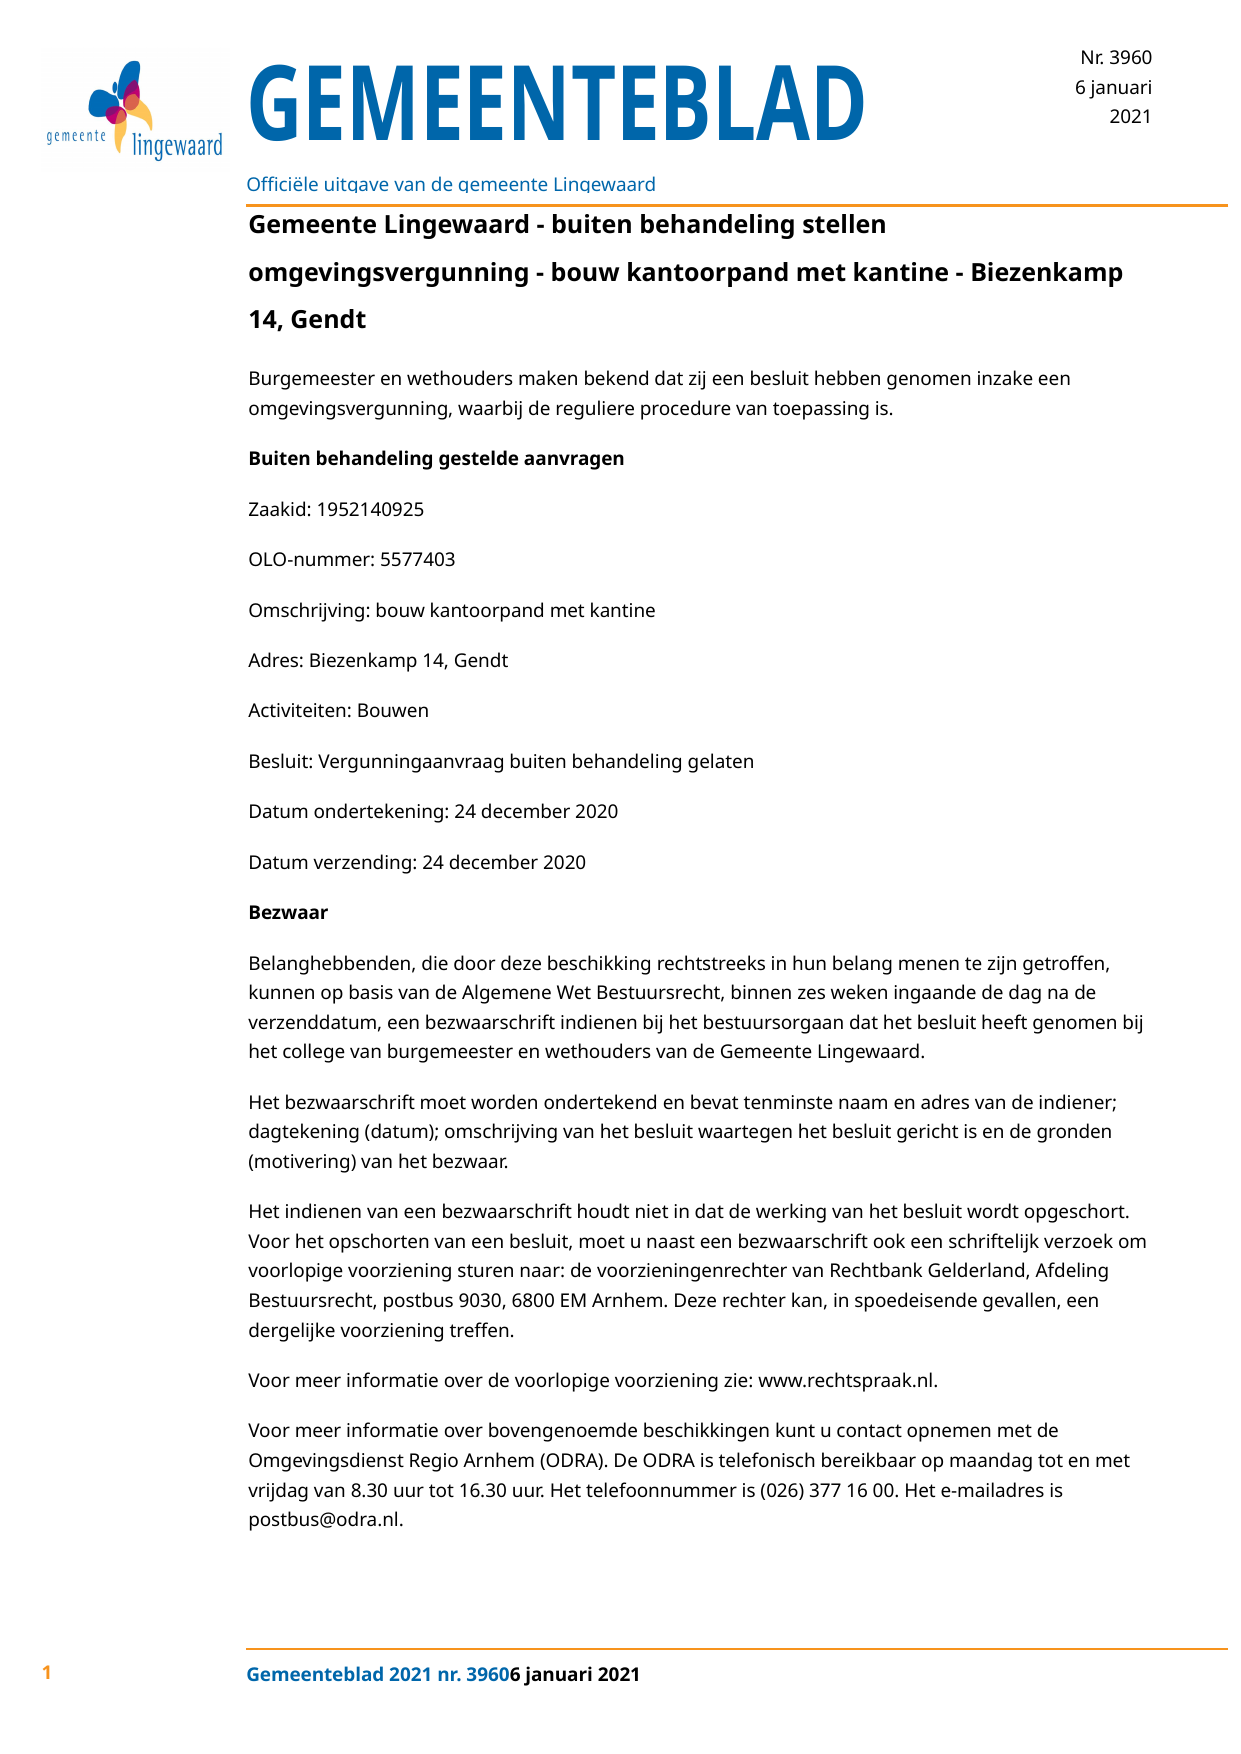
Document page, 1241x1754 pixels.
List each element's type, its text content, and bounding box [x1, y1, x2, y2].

picture [41, 47, 231, 172]
text OLO-nummer: 5577403 [248, 546, 1152, 572]
text Voor meer informatie over bovengenoemde beschikkingen kunt u contact opnemen met de Omgevingsdienst Regio Arnhem (ODRA). De ODRA is telefonisch bereikbaar op maandag tot en met vrijdag van 8.30 uur tot 16.30 uur. Het telefoonnummer is (026) 377 16 00. Het e-mailadres is postbus@odra.nl. [248, 1418, 1152, 1532]
text Het indienen van een bezwaarschrift houdt niet in dat de werking van het besluit wordt opgeschort. Voor het opschorten van een besluit, moet u naast een bezwaarschrift ook een schriftelijk verzoek om voorlopige voorziening sturen naar: de voorzieningenrechter van Rechtbank Gelderland, Afdeling Bestuursrecht, postbus 9030, 6800 EM Arnhem. Deze rechter kan, in spoedeisende gevallen, een dergelijke voorziening treffen. [248, 1198, 1152, 1342]
text Buiten behandeling gestelde aanvragen [248, 446, 1152, 471]
text Datum verzending: 24 december 2020 [248, 849, 1152, 874]
text Besluit: Vergunningaanvraag buiten behandeling gelaten [248, 748, 1152, 774]
text Adres: Biezenkamp 14, Gendt [248, 647, 1152, 673]
text Gemeente Lingewaard - buiten behandeling stellen omgevingsvergunning - bouw kantoorpand met kantine - Biezenkamp 14, Gendt [248, 207, 1152, 336]
text Datum ondertekening: 24 december 2020 [248, 798, 1152, 824]
text Zaakid: 1952140925 [248, 496, 1152, 522]
text Bezwaar [248, 899, 1152, 925]
text Omschrijving: bouw kantoorpand met kantine [248, 597, 1152, 622]
text Burgemeester en wethouders maken bekend dat zij een besluit hebben genomen inzake een omgevingsvergunning, waarbij de reguliere procedure van toepassing is. [248, 366, 1152, 421]
text Het bezwaarschrift moet worden ondertekend en bevat tenminste naam en adres van de indiener; dagtekening (datum); omschrijving van het besluit waartegen het besluit gericht is en de gronden (motivering) van het bezwaar. [248, 1089, 1152, 1174]
text Activiteiten: Bouwen [248, 698, 1152, 723]
text Belanghebbenden, die door deze beschikking rechtstreeks in hun belang menen te zijn getroffen, kunnen op basis van de Algemene Wet Bestuursrecht, binnen zes weken ingaande de dag na de verzenddatum, een bezwaarschrift indienen bij het bestuursorgaan dat het besluit heeft genomen bij het college van burgemeester en wethouders van de Gemeente Lingewaard. [248, 950, 1152, 1064]
text Voor meer informatie over de voorlopige voorziening zie: www.rechtspraak.nl. [248, 1367, 1152, 1393]
